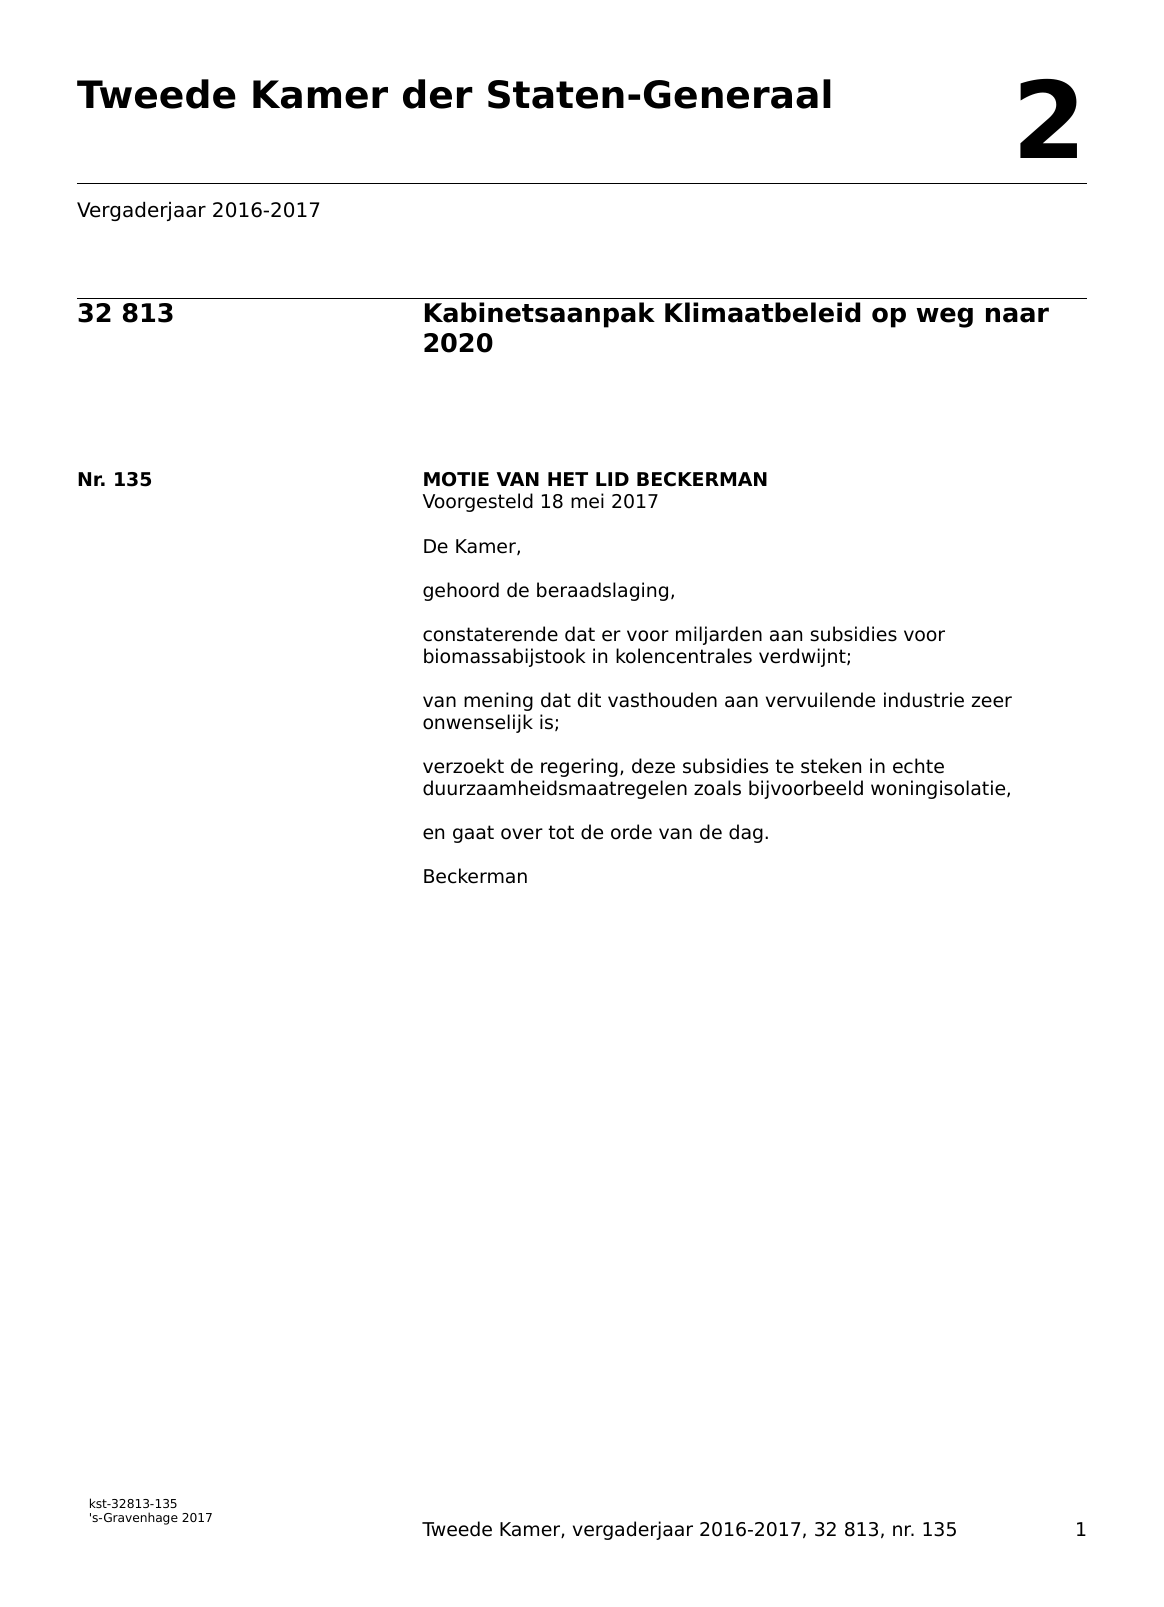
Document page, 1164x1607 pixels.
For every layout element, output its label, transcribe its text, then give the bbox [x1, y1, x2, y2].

text constaterende dat er voor miljarden aan subsidies voor biomassabijstook in kolencentrales verdwijnt; [422, 624, 1087, 668]
text en gaat over tot de orde van de dag. [422, 822, 1087, 844]
text kst-32813-135 [88, 1497, 323, 1511]
table_cell Vergaderjaar 2016-2017 [77, 184, 1087, 298]
text 's-Gravenhage 2017 [88, 1511, 323, 1525]
text Voorgesteld 18 mei 2017 [422, 491, 1087, 513]
table_header Tweede Kamer der Staten-Generaal [77, 59, 886, 183]
text gehoord de beraadslaging, [422, 580, 1087, 602]
text De Kamer, [422, 536, 1087, 557]
text van mening dat dit vasthouden aan vervuilende industrie zeer onwenselijk is; [422, 690, 1087, 734]
subtitle 32 813 Kabinetsaanpak Klimaatbeleid op weg naar 2020 [77, 299, 1087, 358]
table_header 2 [886, 59, 1087, 183]
text verzoekt de regering, deze subsidies te steken in echte duurzaamheidsmaatregelen zoals bijvoorbeeld woningisolatie, [422, 756, 1087, 800]
text Beckerman [422, 866, 1087, 888]
subtitle Nr. 135 MOTIE VAN HET LID BECKERMAN [77, 469, 1087, 491]
